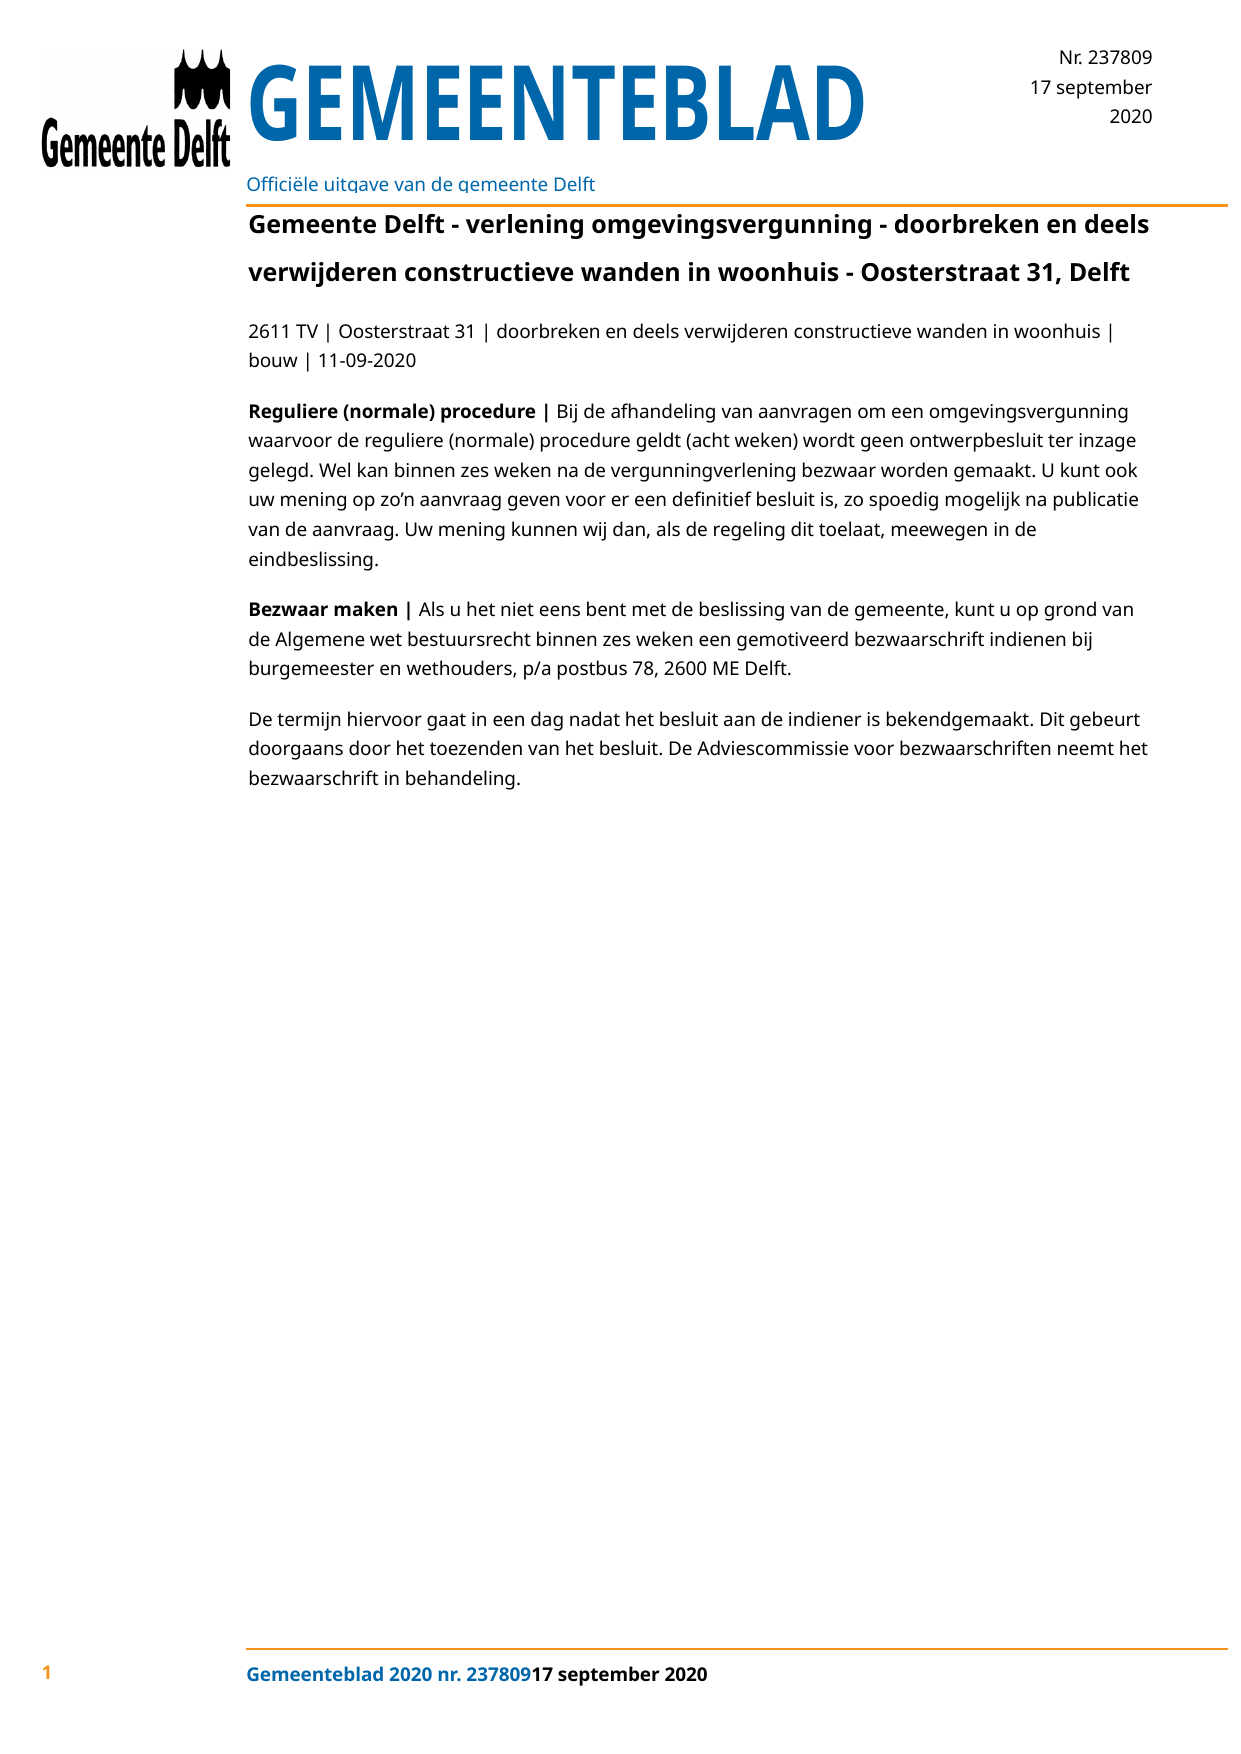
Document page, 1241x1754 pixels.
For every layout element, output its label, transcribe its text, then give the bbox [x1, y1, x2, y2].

text De termijn hiervoor gaat in een dag nadat het besluit aan de indiener is bekendgemaakt. Dit gebeurt doorgaans door het toezenden van het besluit. De Adviescommissie voor bezwaarschriften neemt het bezwaarschrift in behandeling. [248, 706, 1152, 791]
text 2611 TV | Oosterstraat 31 | doorbreken en deels verwijderen constructieve wanden in woonhuis | bouw | 11-09-2020 [248, 318, 1152, 373]
picture [41, 47, 231, 172]
text Bezwaar maken | Als u het niet eens bent met de beslissing van de gemeente, kunt u op grond van de Algemene wet bestuursrecht binnen zes weken een gemotiveerd bezwaarschrift indienen bij burgemeester en wethouders, p/a postbus 78, 2600 ME Delft. [248, 596, 1152, 681]
text Gemeente Delft - verlening omgevingsvergunning - doorbreken en deels verwijderen constructieve wanden in woonhuis - Oosterstraat 31, Delft [248, 207, 1152, 288]
text Reguliere (normale) procedure | Bij de afhandeling van aanvragen om een omgevingsvergunning waarvoor de reguliere (normale) procedure geldt (acht weken) wordt geen ontwerpbesluit ter inzage gelegd. Wel kan binnen zes weken na de vergunningverlening bezwaar worden gemaakt. U kunt ook uw mening op zo’n aanvraag geven voor er een definitief besluit is, zo spoedig mogelijk na publicatie van de aanvraag. Uw mening kunnen wij dan, als de regeling dit toelaat, meewegen in de eindbeslissing. [248, 398, 1152, 572]
